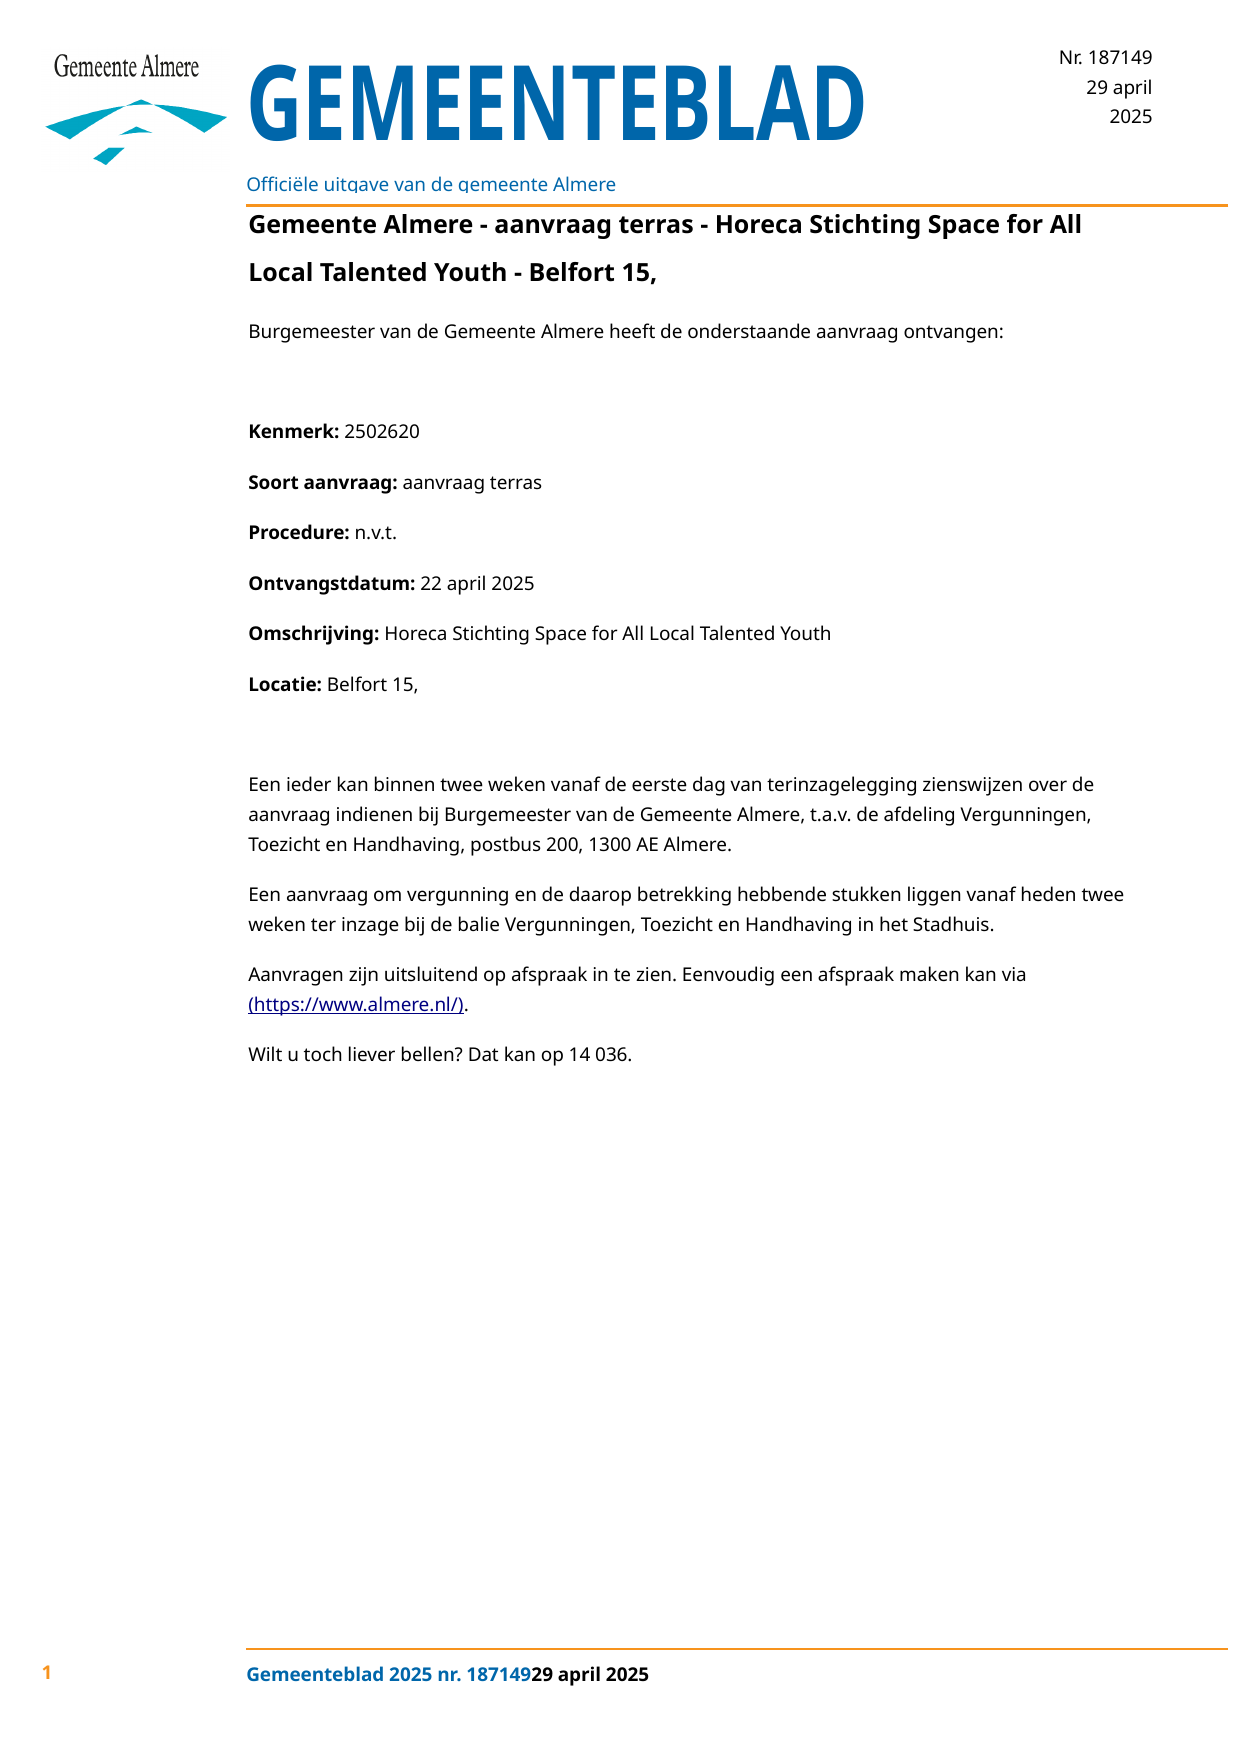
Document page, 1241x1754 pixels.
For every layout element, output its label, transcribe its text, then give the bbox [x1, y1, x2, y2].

text Procedure: n.v.t. [248, 519, 1152, 545]
text Een ieder kan binnen twee weken vanaf de eerste dag van terinzagelegging zienswijzen over de aanvraag indienen bij Burgemeester van de Gemeente Almere, t.a.v. de afdeling Vergunningen, Toezicht en Handhaving, postbus 200, 1300 AE Almere. [248, 772, 1152, 857]
text Aanvragen zijn uitsluitend op afspraak in te zien. Eenvoudig een afspraak maken kan via (https://www.almere.nl/). [248, 961, 1152, 1017]
text Ontvangstdatum: 22 april 2025 [248, 570, 1152, 596]
text Soort aanvraag: aanvraag terras [248, 469, 1152, 495]
text Wilt u toch liever bellen? Dat kan op 14 036. [248, 1041, 1152, 1067]
text Een aanvraag om vergunning en de daarop betrekking hebbende stukken liggen vanaf heden twee weken ter inzage bij de balie Vergunningen, Toezicht en Handhaving in het Stadhuis. [248, 881, 1152, 937]
text Gemeente Almere - aanvraag terras - Horeca Stichting Space for All Local Talented Youth - Belfort 15, [248, 207, 1152, 288]
text Kenmerk: 2502620 [248, 419, 1152, 444]
text Burgemeester van de Gemeente Almere heeft de onderstaande aanvraag ontvangen: [248, 318, 1152, 344]
text Locatie: Belfort 15, [248, 671, 1152, 697]
text Omschrijving: Horeca Stichting Space for All Local Talented Youth [248, 620, 1152, 646]
picture [41, 47, 231, 172]
